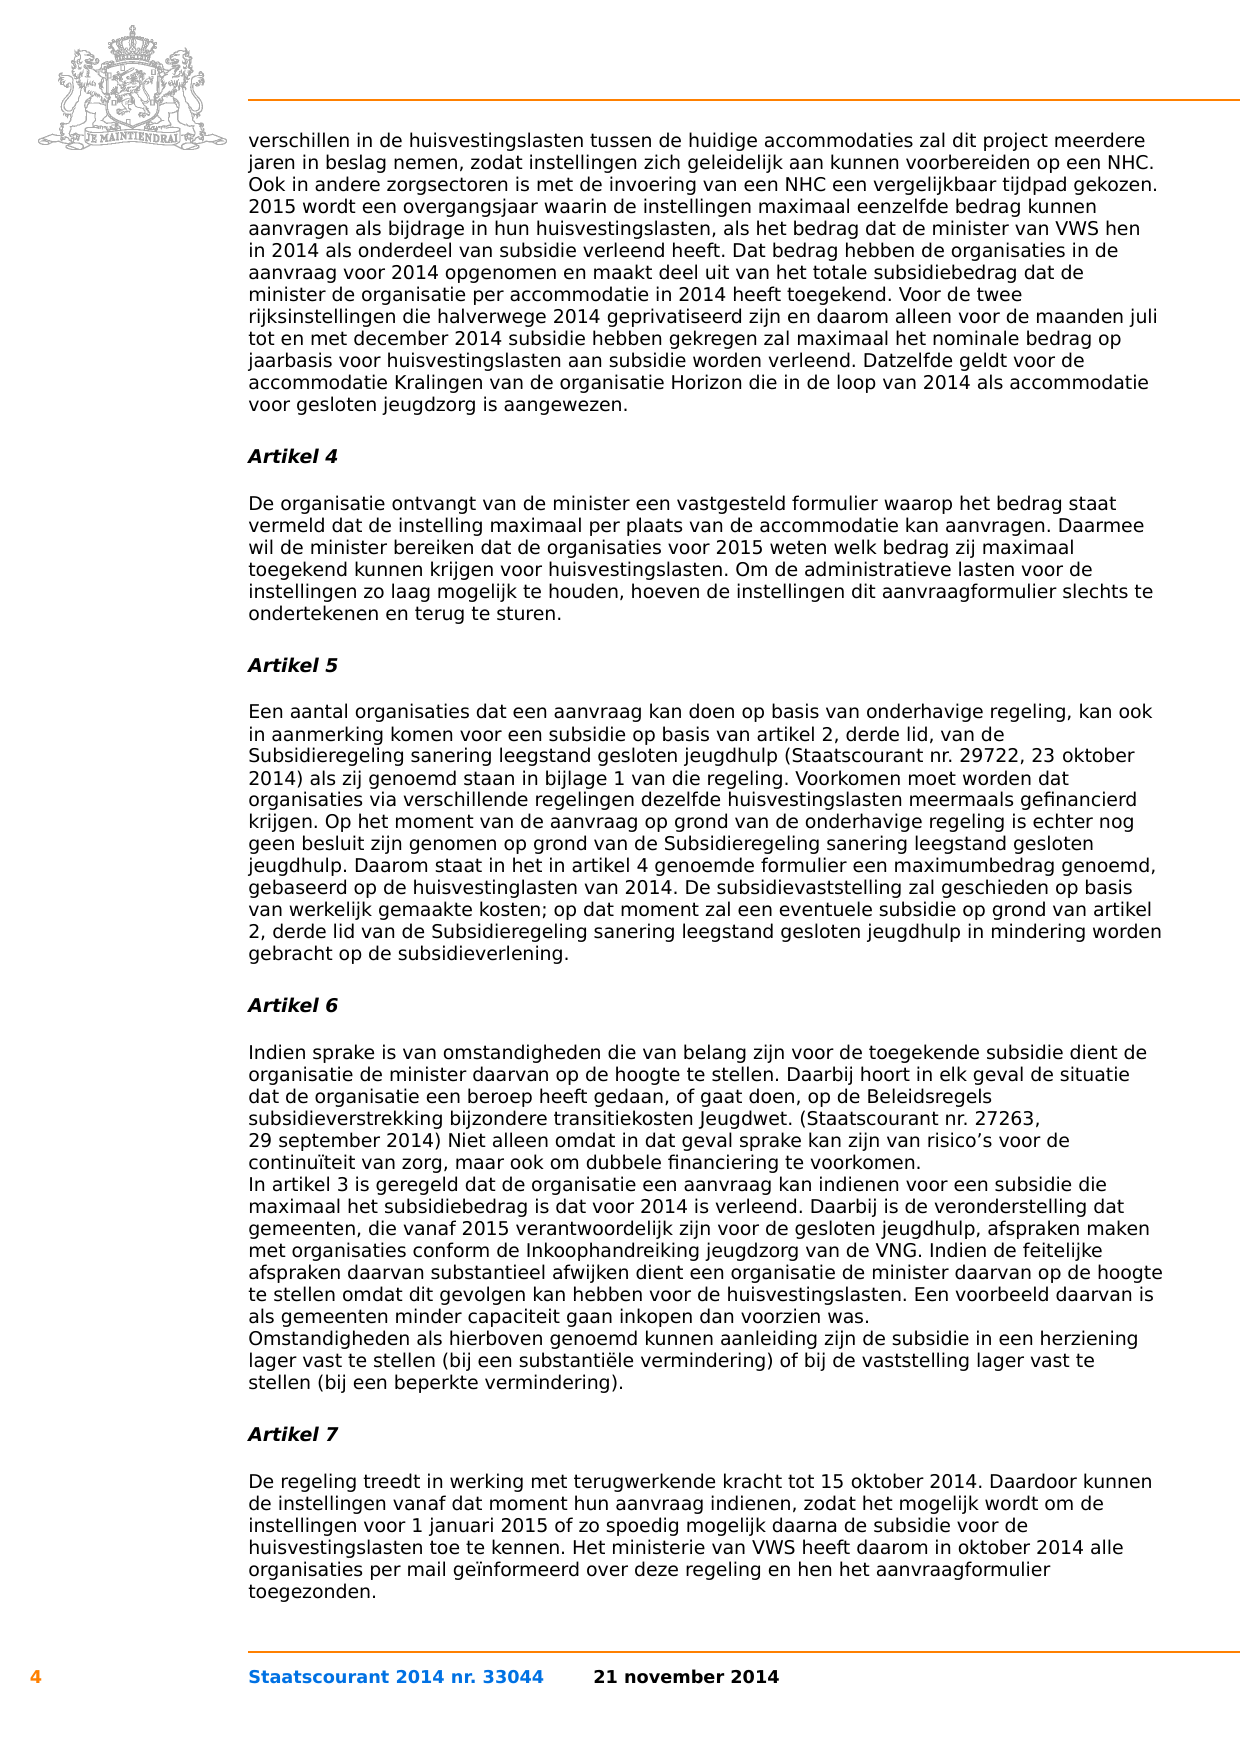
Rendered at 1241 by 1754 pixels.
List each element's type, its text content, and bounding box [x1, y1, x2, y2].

text verschillen in de huisvestingslasten tussen de huidige accommodaties zal dit project meerdere jaren in beslag nemen, zodat instellingen zich geleidelijk aan kunnen voorbereiden op een NHC. Ook in andere zorgsectoren is met de invoering van een NHC een vergelijkbaar tijdpad gekozen. [248, 130, 1163, 196]
text Omstandigheden als hierboven genoemd kunnen aanleiding zijn de subsidie in een herziening lager vast te stellen (bij een substantiële vermindering) of bij de vaststelling lager vast te stellen (bij een beperkte vermindering). [248, 1328, 1163, 1394]
text In artikel 3 is geregeld dat de organisatie een aanvraag kan indienen voor een subsidie die maximaal het subsidiebedrag is dat voor 2014 is verleend. Daarbij is de veronderstelling dat gemeenten, die vanaf 2015 verantwoordelijk zijn voor de gesloten jeugdhulp, afspraken maken met organisaties conform de Inkoophandreiking jeugdzorg van de VNG. Indien de feitelijke afspraken daarvan substantieel afwijken dient een organisatie de minister daarvan op de hoogte te stellen omdat dit gevolgen kan hebben voor de huisvestingslasten. Een voorbeeld daarvan is als gemeenten minder capaciteit gaan inkopen dan voorzien was. [248, 1174, 1163, 1328]
text De regeling treedt in werking met terugwerkende kracht tot 15 oktober 2014. Daardoor kunnen de instellingen vanaf dat moment hun aanvraag indienen, zodat het mogelijk wordt om de instellingen voor 1 januari 2015 of zo spoedig mogelijk daarna de subsidie voor de huisvestingslasten toe te kennen. Het ministerie van VWS heeft daarom in oktober 2014 alle organisaties per mail geïnformeerd over deze regeling en hen het aanvraagformulier toegezonden. [248, 1471, 1163, 1603]
subtitle Artikel 4 [248, 446, 1163, 468]
picture [38, 25, 227, 150]
text De organisatie ontvangt van de minister een vastgesteld formulier waarop het bedrag staat vermeld dat de instelling maximaal per plaats van de accommodatie kan aanvragen. Daarmee wil de minister bereiken dat de organisaties voor 2015 weten welk bedrag zij maximaal toegekend kunnen krijgen voor huisvestingslasten. Om de administratieve lasten voor de instellingen zo laag mogelijk te houden, hoeven de instellingen dit aanvraagformulier slechts te ondertekenen en terug te sturen. [248, 493, 1163, 624]
subtitle Artikel 5 [248, 654, 1163, 676]
subtitle Artikel 7 [248, 1424, 1163, 1446]
text Een aantal organisaties dat een aanvraag kan doen op basis van onderhavige regeling, kan ook in aanmerking komen voor een subsidie op basis van artikel 2, derde lid, van de Subsidieregeling sanering leegstand gesloten jeugdhulp (Staatscourant nr. 29722, 23 oktober 2014) als zij genoemd staan in bijlage 1 van die regeling. Voorkomen moet worden dat organisaties via verschillende regelingen dezelfde huisvestingslasten meermaals gefinancierd krijgen. Op het moment van de aanvraag op grond van de onderhavige regeling is echter nog geen besluit zijn genomen op grond van de Subsidieregeling sanering leegstand gesloten jeugdhulp. Daarom staat in het in artikel 4 genoemde formulier een maximumbedrag genoemd, gebaseerd op de huisvestinglasten van 2014. De subsidievaststelling zal geschieden op basis van werkelijk gemaakte kosten; op dat moment zal een eventuele subsidie op grond van artikel 2, derde lid van de Subsidieregeling sanering leegstand gesloten jeugdhulp in mindering worden gebracht op de subsidieverlening. [248, 701, 1163, 965]
subtitle Artikel 6 [248, 995, 1163, 1017]
text 2015 wordt een overgangsjaar waarin de instellingen maximaal eenzelfde bedrag kunnen aanvragen als bijdrage in hun huisvestingslasten, als het bedrag dat de minister van VWS hen in 2014 als onderdeel van subsidie verleend heeft. Dat bedrag hebben de organisaties in de aanvraag voor 2014 opgenomen en maakt deel uit van het totale subsidiebedrag dat de minister de organisatie per accommodatie in 2014 heeft toegekend. Voor de twee rijksinstellingen die halverwege 2014 geprivatiseerd zijn en daarom alleen voor de maanden juli tot en met december 2014 subsidie hebben gekregen zal maximaal het nominale bedrag op jaarbasis voor huisvestingslasten aan subsidie worden verleend. Datzelfde geldt voor de accommodatie Kralingen van de organisatie Horizon die in de loop van 2014 als accommodatie voor gesloten jeugdzorg is aangewezen. [248, 196, 1163, 416]
text Indien sprake is van omstandigheden die van belang zijn voor de toegekende subsidie dient de organisatie de minister daarvan op de hoogte te stellen. Daarbij hoort in elk geval de situatie dat de organisatie een beroep heeft gedaan, of gaat doen, op de Beleidsregels subsidieverstrekking bijzondere transitiekosten Jeugdwet. (Staatscourant nr. 27263, 29 september 2014) Niet alleen omdat in dat geval sprake kan zijn van risico’s voor de continuïteit van zorg, maar ook om dubbele financiering te voorkomen. [248, 1042, 1163, 1174]
